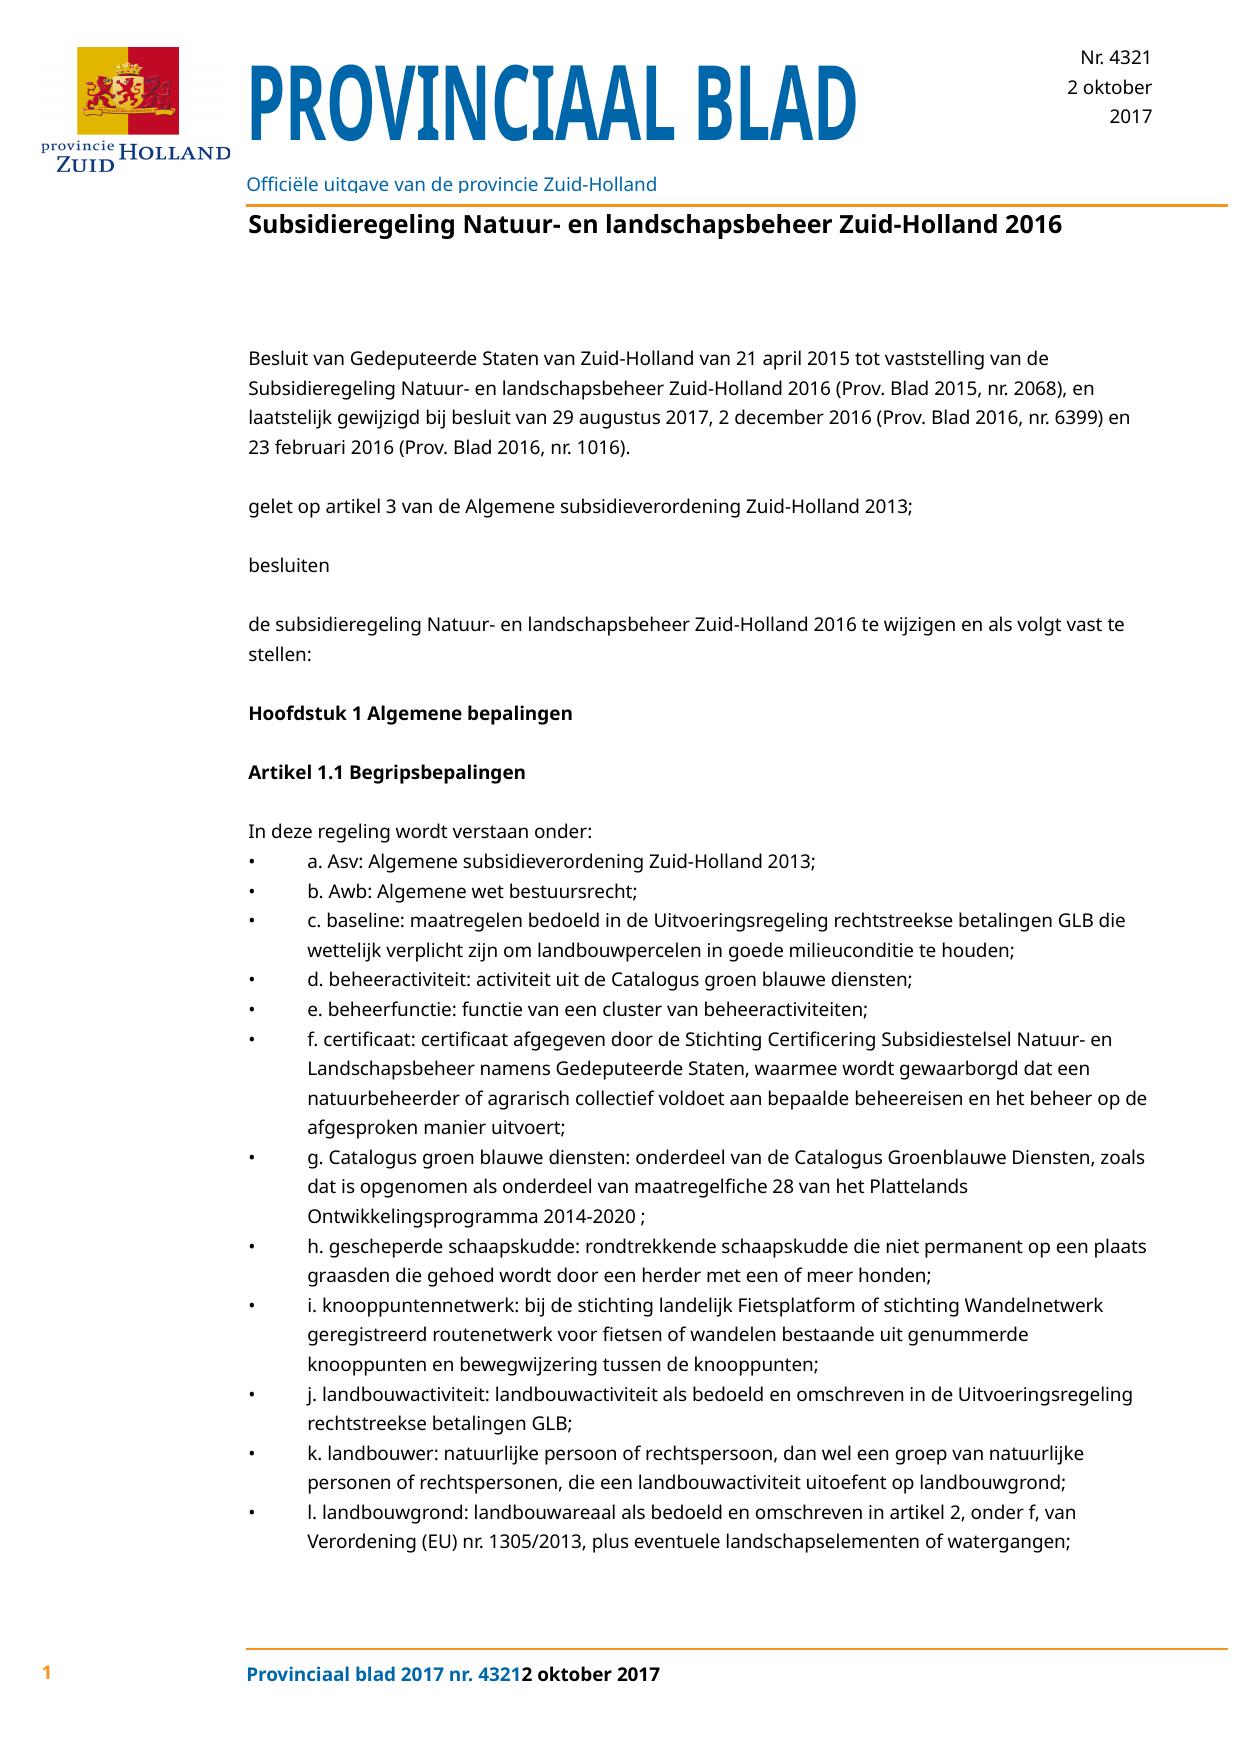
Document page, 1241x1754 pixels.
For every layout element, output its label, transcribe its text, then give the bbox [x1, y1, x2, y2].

text de subsidieregeling Natuur- en landschapsbeheer Zuid-Holland 2016 te wijzigen en als volgt vast te stellen: [248, 612, 1152, 667]
text In deze regeling wordt verstaan onder: [248, 819, 1152, 844]
text Artikel 1.1 Begripsbepalingen [248, 759, 1152, 785]
list e. beheerfunctie: functie van een cluster van beheeractiviteiten; [248, 996, 1152, 1022]
list i. knooppuntennetwerk: bij de stichting landelijk Fietsplatform of stichting Wandelnetwerk geregistreerd routenetwerk voor fietsen of wandelen bestaande uit genummerde knooppunten en bewegwijzering tussen de knooppunten; [248, 1292, 1152, 1377]
list g. Catalogus groen blauwe diensten: onderdeel van de Catalogus Groenblauwe Diensten, zoals dat is opgenomen als onderdeel van maatregelfiche 28 van het Plattelands Ontwikkelingsprogramma 2014-2020 ; [248, 1144, 1152, 1229]
list f. certificaat: certificaat afgegeven door de Stichting Certificering Subsidiestelsel Natuur- en Landschapsbeheer namens Gedeputeerde Staten, waarmee wordt gewaarborgd dat een natuurbeheerder of agrarisch collectief voldoet aan bepaalde beheereisen en het beheer op de afgesproken manier uitvoert; [248, 1026, 1152, 1140]
list a. Asv: Algemene subsidieverordening Zuid-Holland 2013; [248, 848, 1152, 874]
text Besluit van Gedeputeerde Staten van Zuid-Holland van 21 april 2015 tot vaststelling van de Subsidieregeling Natuur- en landschapsbeheer Zuid-Holland 2016 (Prov. Blad 2015, nr. 2068), en laatstelijk gewijzigd bij besluit van 29 augustus 2017, 2 december 2016 (Prov. Blad 2016, nr. 6399) en 23 februari 2016 (Prov. Blad 2016, nr. 1016). [248, 345, 1152, 460]
text Subsidieregeling Natuur- en landschapsbeheer Zuid-Holland 2016 [248, 207, 1152, 241]
list k. landbouwer: natuurlijke persoon of rechtspersoon, dan wel een groep van natuurlijke personen of rechtspersonen, die een landbouwactiviteit uitoefent op landbouwgrond; [248, 1440, 1152, 1495]
list c. baseline: maatregelen bedoeld in de Uitvoeringsregeling rechtstreekse betalingen GLB die wettelijk verplicht zijn om landbouwpercelen in goede milieuconditie te houden; [248, 907, 1152, 963]
picture [41, 47, 231, 172]
list j. landbouwactiviteit: landbouwactiviteit als bedoeld en omschreven in de Uitvoeringsregeling rechtstreekse betalingen GLB; [248, 1381, 1152, 1436]
list h. gescheperde schaapskudde: rondtrekkende schaapskudde die niet permanent op een plaats graasden die gehoed wordt door een herder met een of meer honden; [248, 1233, 1152, 1288]
text besluiten [248, 552, 1152, 578]
list b. Awb: Algemene wet bestuursrecht; [248, 878, 1152, 903]
text gelet op artikel 3 van de Algemene subsidieverordening Zuid-Holland 2013; [248, 493, 1152, 519]
text Hoofdstuk 1 Algemene bepalingen [248, 700, 1152, 726]
list l. landbouwgrond: landbouwareaal als bedoeld en omschreven in artikel 2, onder f, van Verordening (EU) nr. 1305/2013, plus eventuele landschapselementen of watergangen; [248, 1499, 1152, 1554]
list d. beheeractiviteit: activiteit uit de Catalogus groen blauwe diensten; [248, 967, 1152, 992]
